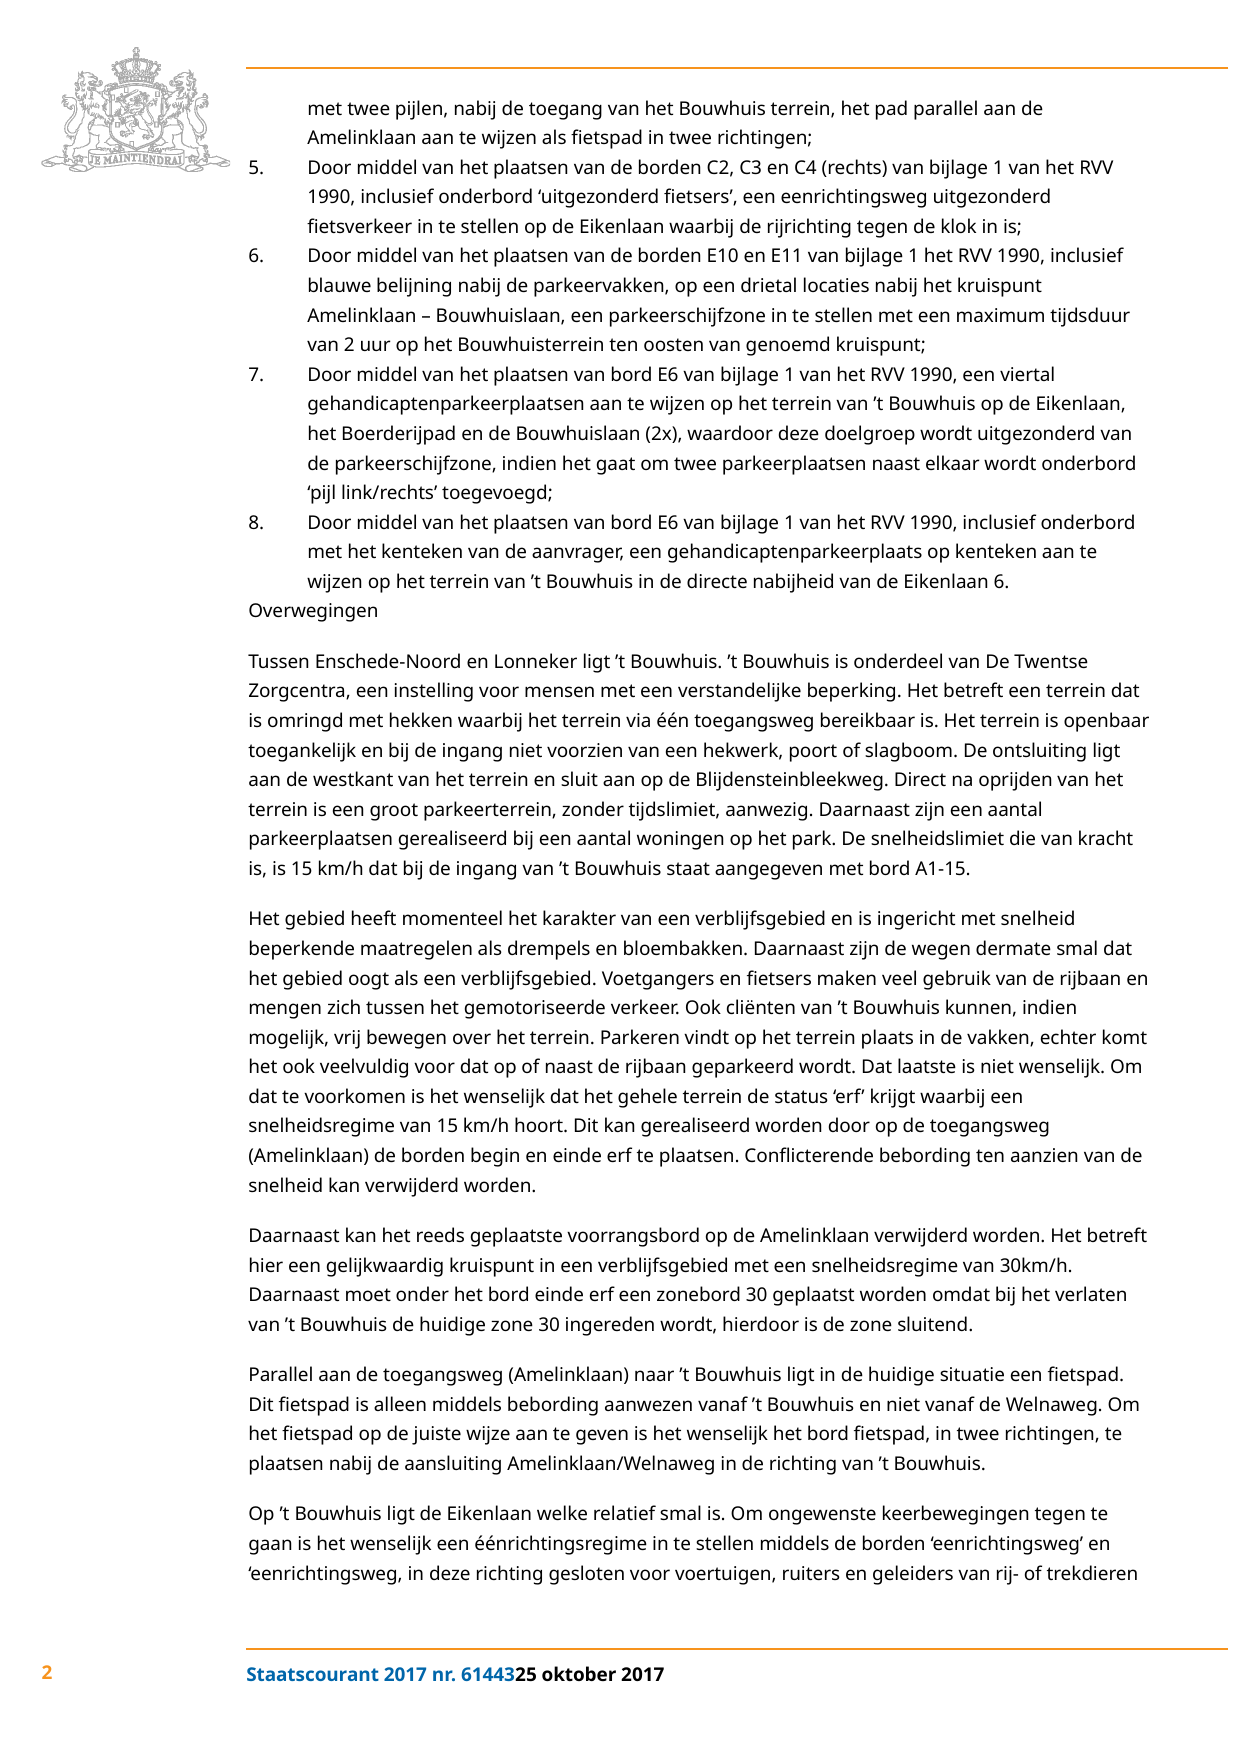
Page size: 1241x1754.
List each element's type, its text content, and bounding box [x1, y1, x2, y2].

text Op ’t Bouwhuis ligt de Eikenlaan welke relatief smal is. Om ongewenste keerbewegingen tegen te gaan is het wenselijk een éénrichtingsregime in te stellen middels de borden ‘eenrichtingsweg’ en ‘eenrichtingsweg, in deze richting gesloten voor voertuigen, ruiters en geleiders van rij- of trekdieren [248, 1501, 1152, 1586]
text Het gebied heeft momenteel het karakter van een verblijfsgebied en is ingericht met snelheid beperkende maatregelen als drempels en bloembakken. Daarnaast zijn de wegen dermate smal dat het gebied oogt als een verblijfsgebied. Voetgangers en fietsers maken veel gebruik van de rijbaan en mengen zich tussen het gemotoriseerde verkeer. Ook cliënten van ’t Bouwhuis kunnen, indien mogelijk, vrij bewegen over het terrein. Parkeren vindt op het terrein plaats in de vakken, echter komt het ook veelvuldig voor dat op of naast de rijbaan geparkeerd wordt. Dat laatste is niet wenselijk. Om dat te voorkomen is het wenselijk dat het gehele terrein de status ‘erf’ krijgt waarbij een snelheidsregime van 15 km/h hoort. Dit kan gerealiseerd worden door op de toegangsweg (Amelinklaan) de borden begin en einde erf te plaatsen. Conflicterende bebording ten aanzien van de snelheid kan verwijderd worden. [248, 906, 1152, 1198]
picture [41, 47, 231, 172]
list Door middel van het plaatsen van bord E6 van bijlage 1 van het RVV 1990, inclusief onderbord met het kenteken van de aanvrager, een gehandicaptenparkeerplaats op kenteken aan te wijzen op het terrein van ’t Bouwhuis in de directe nabijheid van de Eikenlaan 6. [248, 509, 1152, 594]
list Door middel van het plaatsen van de borden C2, C3 en C4 (rechts) van bijlage 1 van het RVV 1990, inclusief onderbord ‘uitgezonderd fietsers’, een eenrichtingsweg uitgezonderd fietsverkeer in te stellen op de Eikenlaan waarbij de rijrichting tegen de klok in is; [248, 154, 1152, 239]
text Parallel aan de toegangsweg (Amelinklaan) naar ’t Bouwhuis ligt in de huidige situatie een fietspad. Dit fietspad is alleen middels bebording aanwezen vanaf ’t Bouwhuis en niet vanaf de Welnaweg. Om het fietspad op de juiste wijze aan te geven is het wenselijk het bord fietspad, in twee richtingen, te plaatsen nabij de aansluiting Amelinklaan/Welnaweg in de richting van ’t Bouwhuis. [248, 1361, 1152, 1476]
list Door middel van het plaatsen van bord E6 van bijlage 1 van het RVV 1990, een viertal gehandicaptenparkeerplaatsen aan te wijzen op het terrein van ’t Bouwhuis op de Eikenlaan, het Boerderijpad en de Bouwhuislaan (2x), waardoor deze doelgroep wordt uitgezonderd van de parkeerschijfzone, indien het gaat om twee parkeerplaatsen naast elkaar wordt onderbord ‘pijl link/rechts’ toegevoegd; [248, 361, 1152, 505]
text Overwegingen [248, 598, 1152, 623]
list Door middel van het plaatsen van de borden E10 en E11 van bijlage 1 het RVV 1990, inclusief blauwe belijning nabij de parkeervakken, op een drietal locaties nabij het kruispunt Amelinklaan – Bouwhuislaan, een parkeerschijfzone in te stellen met een maximum tijdsduur van 2 uur op het Bouwhuisterrein ten oosten van genoemd kruispunt; [248, 243, 1152, 357]
text Daarnaast kan het reeds geplaatste voorrangsbord op de Amelinklaan verwijderd worden. Het betreft hier een gelijkwaardig kruispunt in een verblijfsgebied met een snelheidsregime van 30km/h. Daarnaast moet onder het bord einde erf een zonebord 30 geplaatst worden omdat bij het verlaten van ’t Bouwhuis de huidige zone 30 ingereden wordt, hierdoor is de zone sluitend. [248, 1222, 1152, 1337]
list met twee pijlen, nabij de toegang van het Bouwhuis terrein, het pad parallel aan de Amelinklaan aan te wijzen als fietspad in twee richtingen; [248, 95, 1152, 150]
text Tussen Enschede-Noord en Lonneker ligt ’t Bouwhuis. ’t Bouwhuis is onderdeel van De Twentse Zorgcentra, een instelling voor mensen met een verstandelijke beperking. Het betreft een terrein dat is omringd met hekken waarbij het terrein via één toegangsweg bereikbaar is. Het terrein is openbaar toegankelijk en bij de ingang niet voorzien van een hekwerk, poort of slagboom. De ontsluiting ligt aan de westkant van het terrein en sluit aan op de Blijdensteinbleekweg. Direct na oprijden van het terrein is een groot parkeerterrein, zonder tijdslimiet, aanwezig. Daarnaast zijn een aantal parkeerplaatsen gerealiseerd bij een aantal woningen op het park. De snelheidslimiet die van kracht is, is 15 km/h dat bij de ingang van ’t Bouwhuis staat aangegeven met bord A1-15. [248, 648, 1152, 881]
